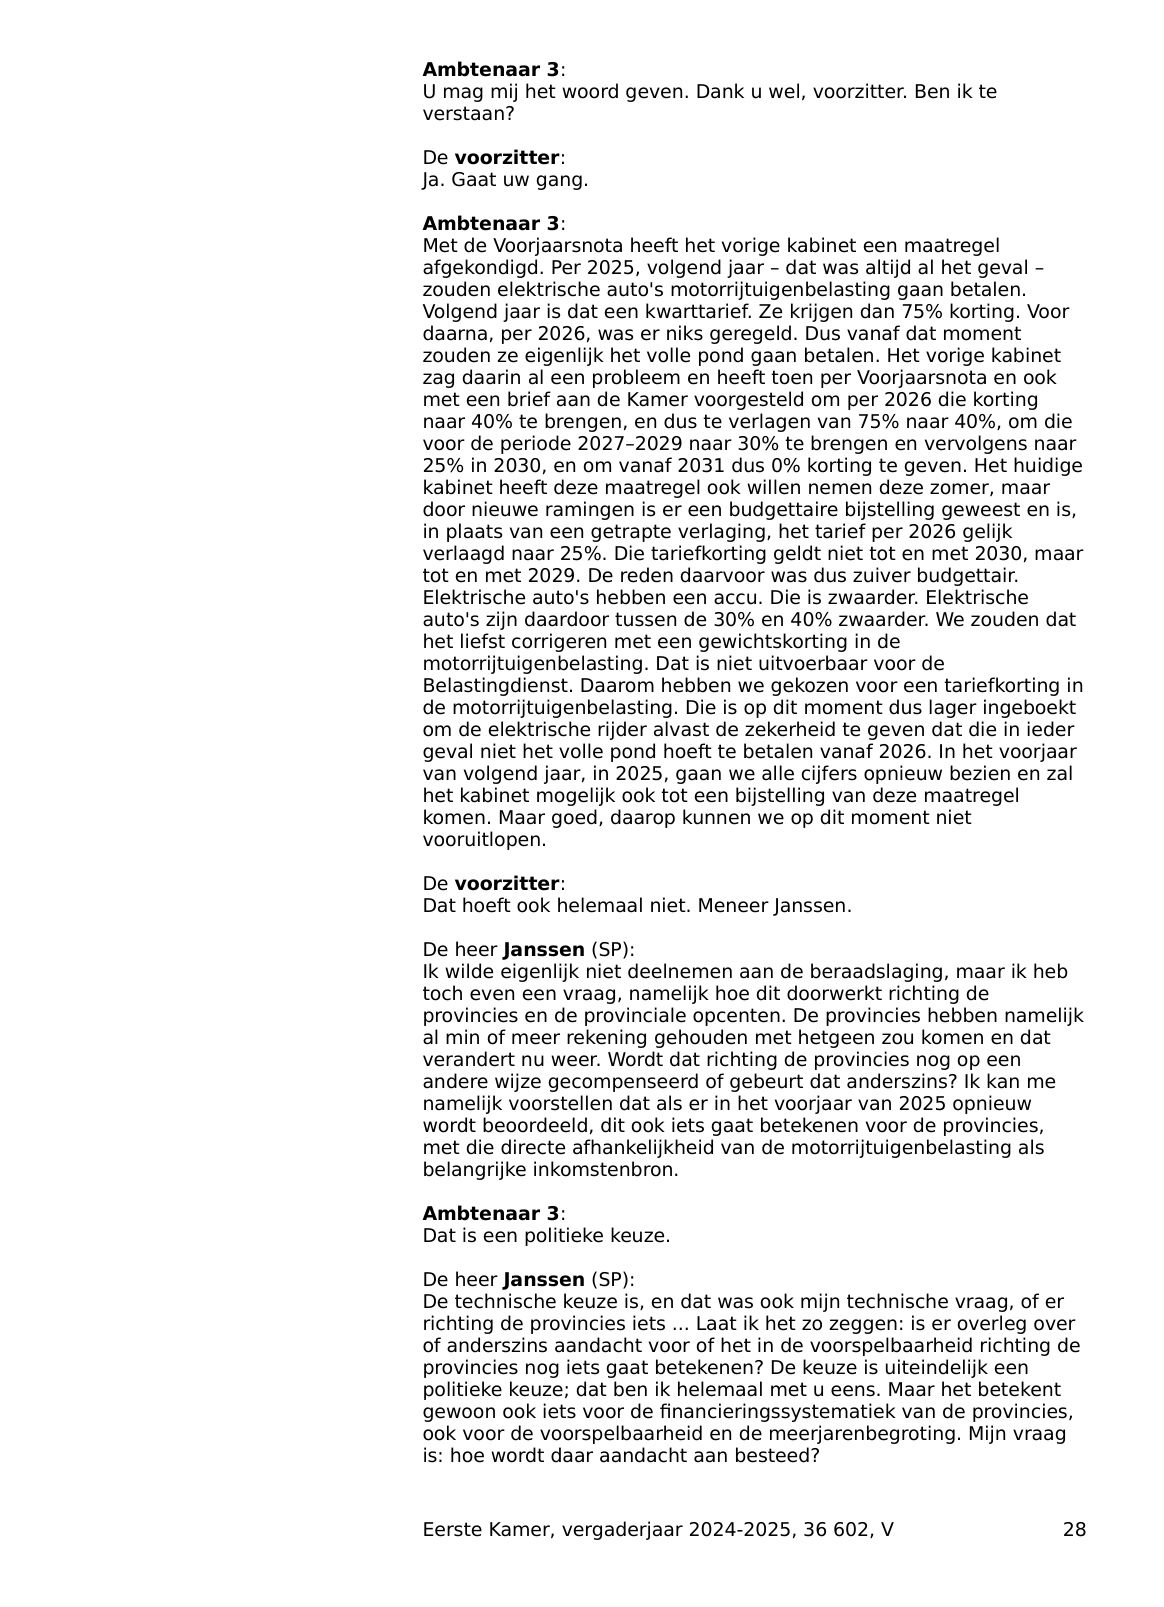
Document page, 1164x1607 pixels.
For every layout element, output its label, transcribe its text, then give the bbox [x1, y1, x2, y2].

text De voorzitter: [422, 873, 1087, 895]
text Elektrische auto's hebben een accu. Die is zwaarder. Elektrische auto's zijn daardoor tussen de 30% en 40% zwaarder. We zouden dat het liefst corrigeren met een gewichtskorting in de motorrijtuigenbelasting. Dat is niet uitvoerbaar voor de Belastingdienst. Daarom hebben we gekozen voor een tariefkorting in de motorrijtuigenbelasting. Die is op dit moment dus lager ingeboekt om de elektrische rijder alvast de zekerheid te geven dat die in ieder geval niet het volle pond hoeft te betalen vanaf 2026. In het voorjaar van volgend jaar, in 2025, gaan we alle cijfers opnieuw bezien en zal het kabinet mogelijk ook tot een bijstelling van deze maatregel komen. Maar goed, daarop kunnen we op dit moment niet vooruitlopen. [422, 587, 1087, 851]
text De voorzitter: [422, 147, 1087, 169]
text Ja. Gaat uw gang. [422, 169, 1087, 191]
text Dat is een politieke keuze. [422, 1225, 1087, 1247]
text Met de Voorjaarsnota heeft het vorige kabinet een maatregel afgekondigd. Per 2025, volgend jaar – dat was altijd al het geval – zouden elektrische auto's motorrijtuigenbelasting gaan betalen. Volgend jaar is dat een kwarttarief. Ze krijgen dan 75% korting. Voor daarna, per 2026, was er niks geregeld. Dus vanaf dat moment zouden ze eigenlijk het volle pond gaan betalen. Het vorige kabinet zag daarin al een probleem en heeft toen per Voorjaarsnota en ook met een brief aan de Kamer voorgesteld om per 2026 die korting naar 40% te brengen, en dus te verlagen van 75% naar 40%, om die voor de periode 2027–2029 naar 30% te brengen en vervolgens naar 25% in 2030, en om vanaf 2031 dus 0% korting te geven. Het huidige kabinet heeft deze maatregel ook willen nemen deze zomer, maar door nieuwe ramingen is er een budgettaire bijstelling geweest en is, in plaats van een getrapte verlaging, het tarief per 2026 gelijk verlaagd naar 25%. Die tariefkorting geldt niet tot en met 2030, maar tot en met 2029. De reden daarvoor was dus zuiver budgettair. [422, 235, 1087, 587]
text De heer Janssen (SP): [422, 1269, 1087, 1291]
text Ambtenaar 3: [422, 59, 1087, 81]
text Dat hoeft ook helemaal niet. Meneer Janssen. [422, 895, 1087, 917]
text Ambtenaar 3: [422, 1203, 1087, 1225]
text U mag mij het woord geven. Dank u wel, voorzitter. Ben ik te verstaan? [422, 81, 1087, 125]
text Ik wilde eigenlijk niet deelnemen aan de beraadslaging, maar ik heb toch even een vraag, namelijk hoe dit doorwerkt richting de provincies en de provinciale opcenten. De provincies hebben namelijk al min of meer rekening gehouden met hetgeen zou komen en dat verandert nu weer. Wordt dat richting de provincies nog op een andere wijze gecompenseerd of gebeurt dat anderszins? Ik kan me namelijk voorstellen dat als er in het voorjaar van 2025 opnieuw wordt beoordeeld, dit ook iets gaat betekenen voor de provincies, met die directe afhankelijkheid van de motorrijtuigenbelasting als belangrijke inkomstenbron. [422, 961, 1087, 1181]
text Ambtenaar 3: [422, 213, 1087, 235]
text De technische keuze is, en dat was ook mijn technische vraag, of er richting de provincies iets ... Laat ik het zo zeggen: is er overleg over of anderszins aandacht voor of het in de voorspelbaarheid richting de provincies nog iets gaat betekenen? De keuze is uiteindelijk een politieke keuze; dat ben ik helemaal met u eens. Maar het betekent gewoon ook iets voor de financieringssystematiek van de provincies, ook voor de voorspelbaarheid en de meerjarenbegroting. Mijn vraag is: hoe wordt daar aandacht aan besteed? [422, 1291, 1087, 1467]
text De heer Janssen (SP): [422, 939, 1087, 961]
